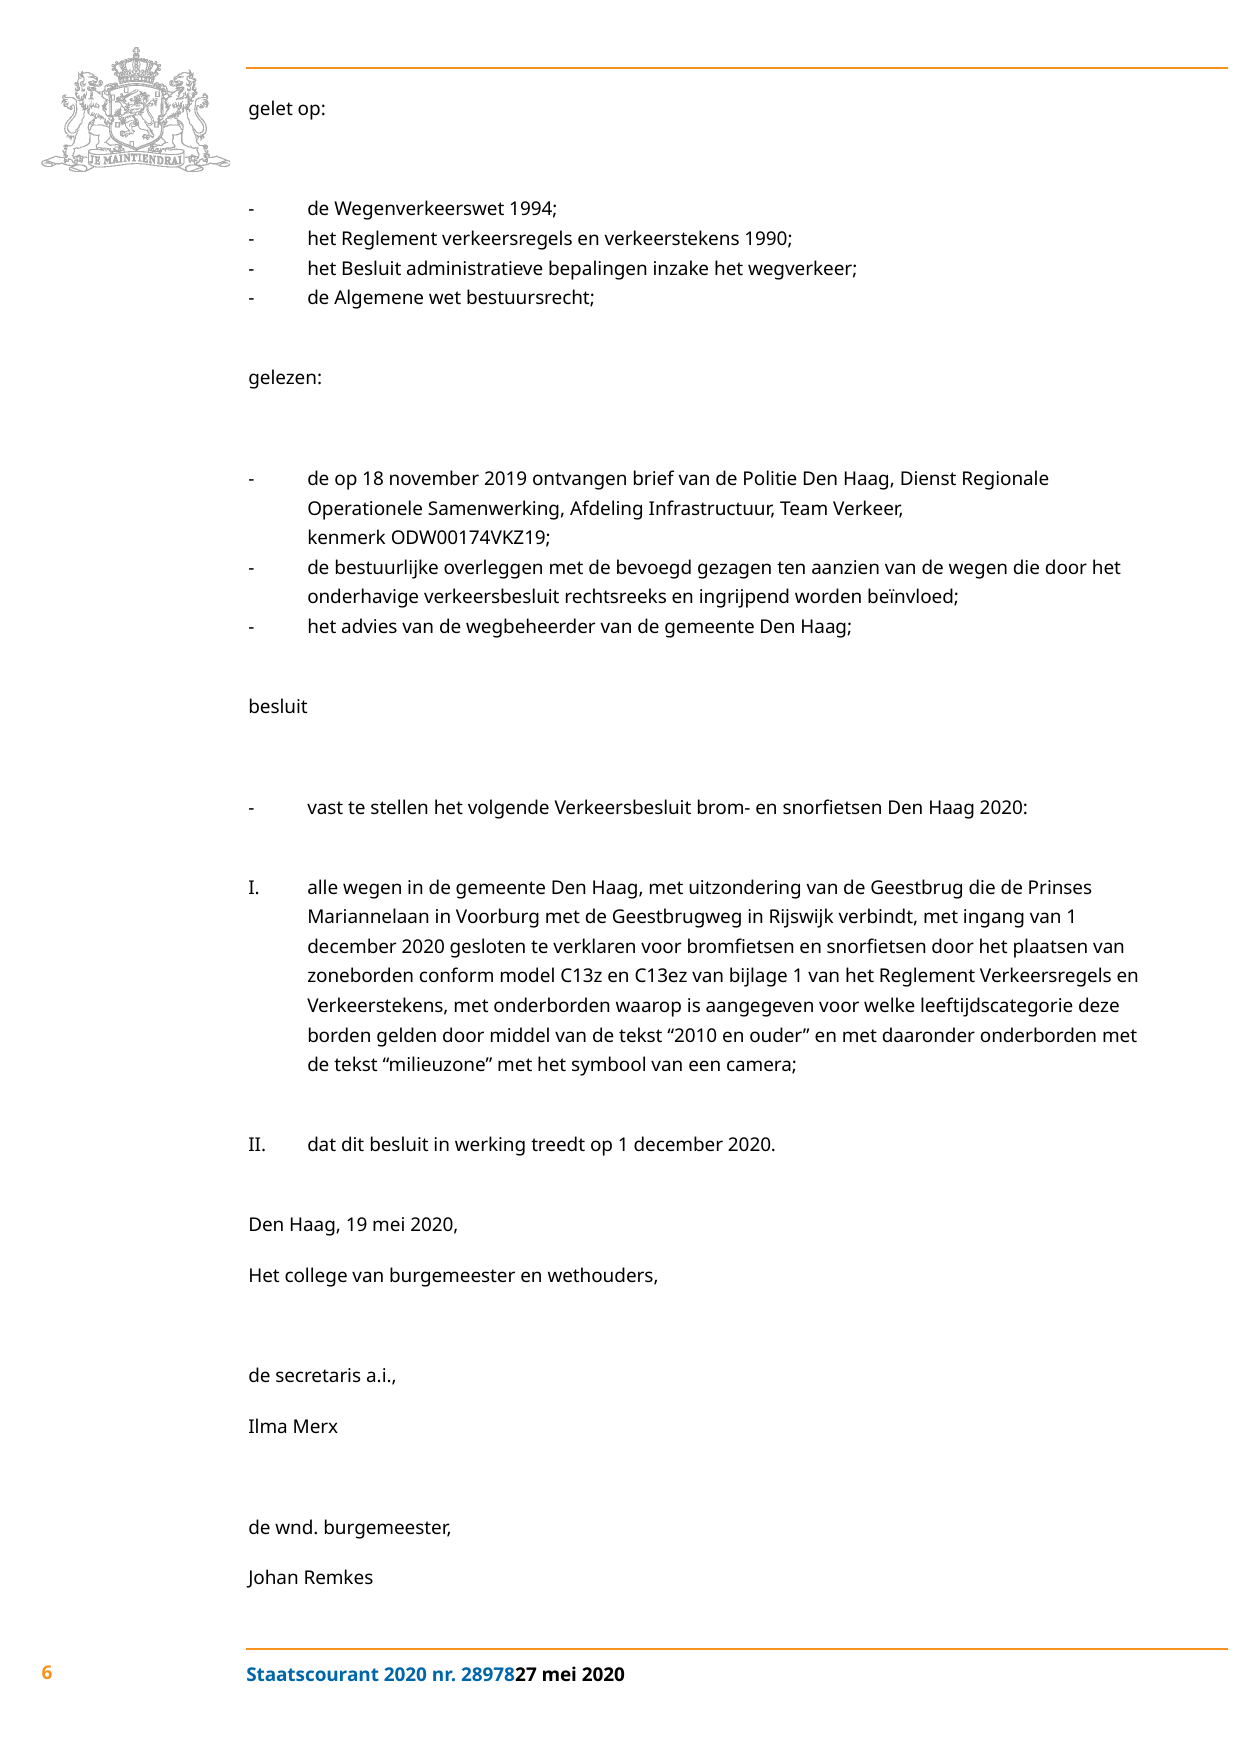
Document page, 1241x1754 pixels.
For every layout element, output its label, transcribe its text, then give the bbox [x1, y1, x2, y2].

list vast te stellen het volgende Verkeersbesluit brom- en snorfietsen Den Haag 2020: [248, 794, 1152, 820]
list de Wegenverkeerswet 1994; [248, 196, 1152, 221]
text de secretaris a.i., [248, 1363, 1152, 1388]
list de op 18 november 2019 ontvangen brief van de Politie Den Haag, Dienst Regionale Operationele Samenwerking, Afdeling Infrastructuur, Team Verkeer, kenmerk ODW00174VKZ19; [248, 465, 1152, 550]
list de bestuurlijke overleggen met de bevoegd gezagen ten aanzien van de wegen die door het onderhavige verkeersbesluit rechtsreeks en ingrijpend worden beïnvloed; [248, 554, 1152, 609]
text gelezen: [248, 364, 1152, 390]
text besluit [248, 693, 1152, 719]
text Ilma Merx [248, 1413, 1152, 1439]
text de wnd. burgemeester, [248, 1514, 1152, 1540]
text Het college van burgemeester en wethouders, [248, 1262, 1152, 1288]
picture [41, 47, 231, 172]
text Den Haag, 19 mei 2020, [248, 1211, 1152, 1237]
list het Reglement verkeersregels en verkeerstekens 1990; [248, 225, 1152, 251]
text Johan Remkes [248, 1564, 1152, 1590]
list de Algemene wet bestuursrecht; [248, 284, 1152, 310]
list dat dit besluit in werking treedt op 1 december 2020. [248, 1131, 1152, 1157]
text gelet op: [248, 95, 1152, 121]
list het advies van de wegbeheerder van de gemeente Den Haag; [248, 613, 1152, 639]
list het Besluit administratieve bepalingen inzake het wegverkeer; [248, 255, 1152, 281]
list alle wegen in de gemeente Den Haag, met uitzondering van de Geestbrug die de Prinses Mariannelaan in Voorburg met de Geestbrugweg in Rijswijk verbindt, met ingang van 1 december 2020 gesloten te verklaren voor bromfietsen en snorfietsen door het plaatsen van zoneborden conform model C13z en C13ez van bijlage 1 van het Reglement Verkeersregels en Verkeerstekens, met onderborden waarop is aangegeven voor welke leeftijdscategorie deze borden gelden door middel van de tekst “2010 en ouder” en met daaronder onderborden met de tekst “milieuzone” met het symbool van een camera; [248, 874, 1152, 1077]
